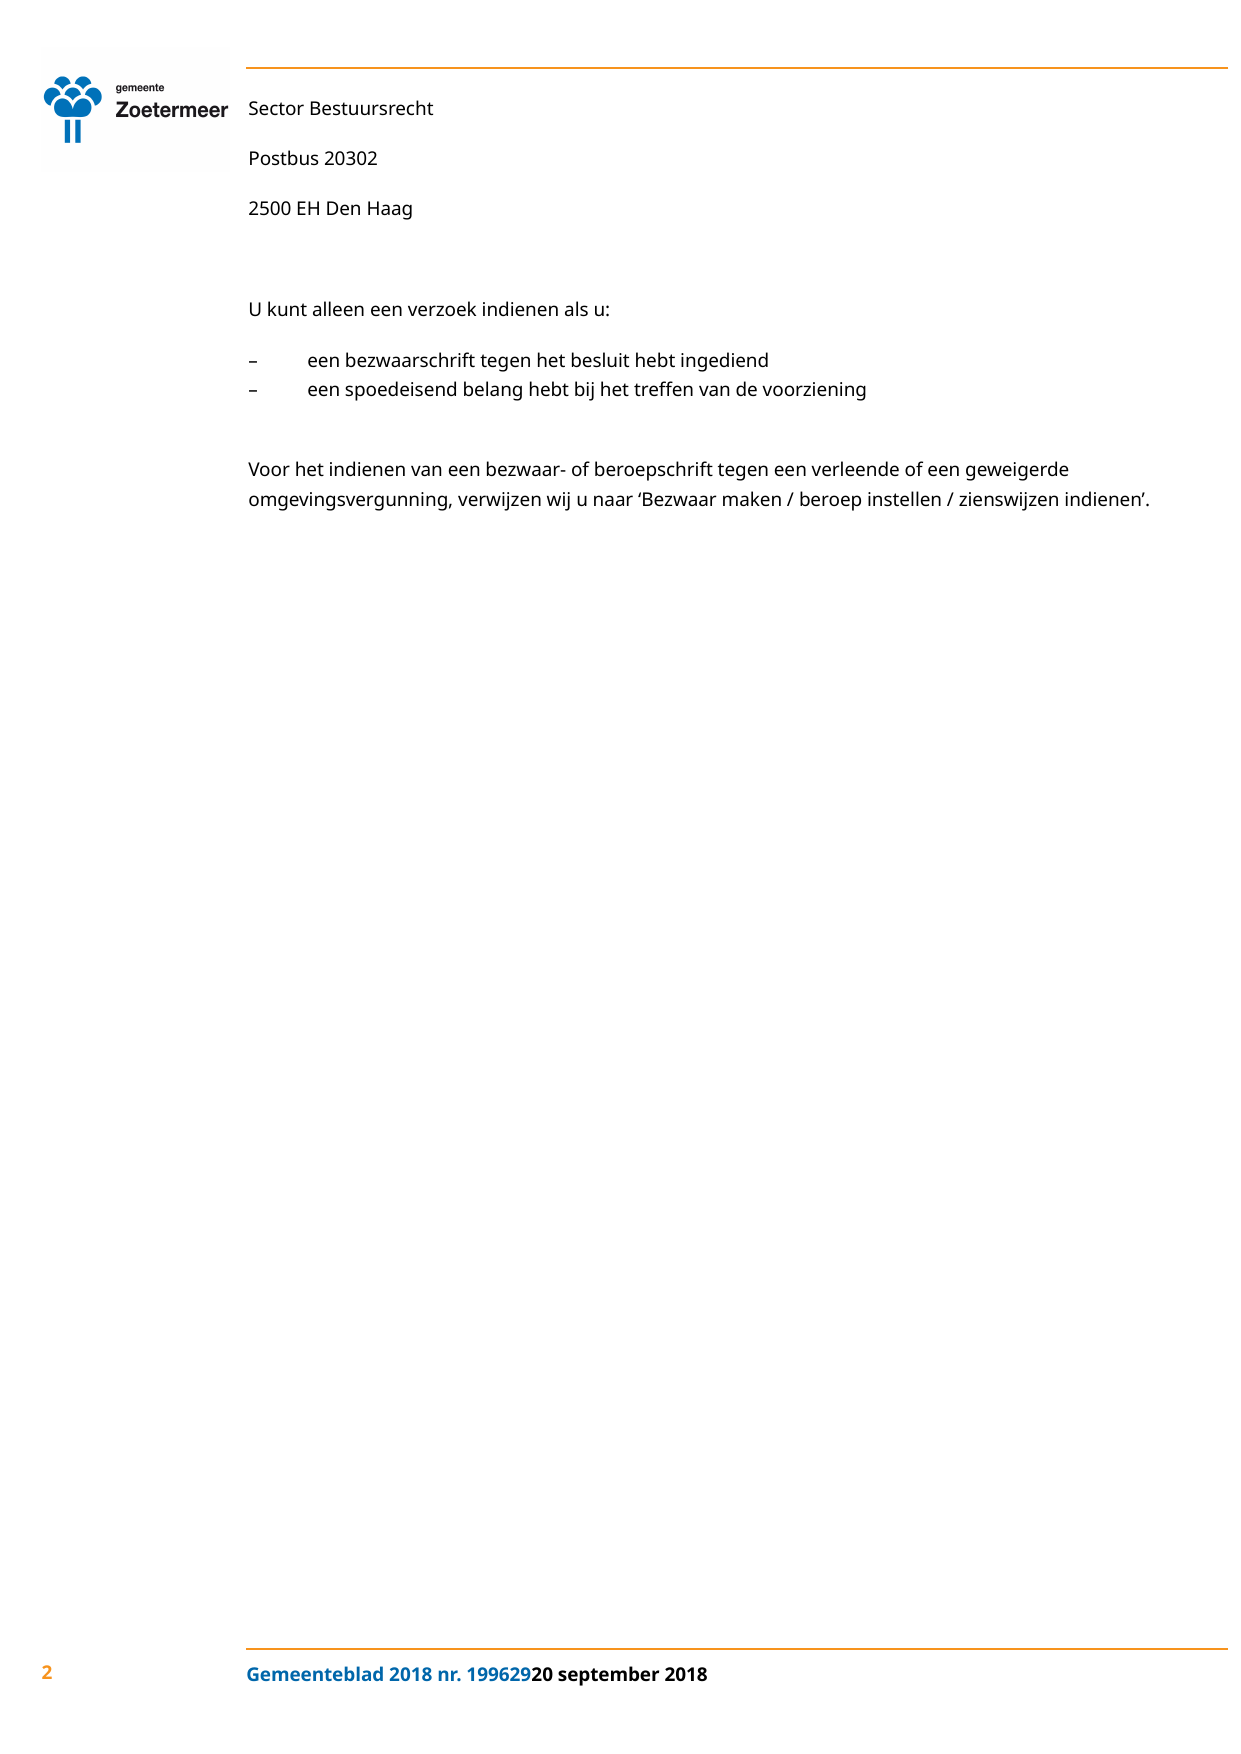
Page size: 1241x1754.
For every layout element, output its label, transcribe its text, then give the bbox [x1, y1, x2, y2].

text Postbus 20302 [248, 145, 1152, 171]
list een bezwaarschrift tegen het besluit hebt ingediend [248, 347, 1152, 373]
text Voor het indienen van een bezwaar- of beroepschrift tegen een verleende of een geweigerde omgevingsvergunning, verwijzen wij u naar ‘Bezwaar maken / beroep instellen / zienswijzen indienen’. [248, 456, 1152, 512]
text 2500 EH Den Haag [248, 196, 1152, 221]
picture [41, 47, 231, 172]
list een spoedeisend belang hebt bij het treffen van de voorziening [248, 376, 1152, 402]
text U kunt alleen een verzoek indienen als u: [248, 296, 1152, 322]
text Sector Bestuursrecht [248, 95, 1152, 121]
